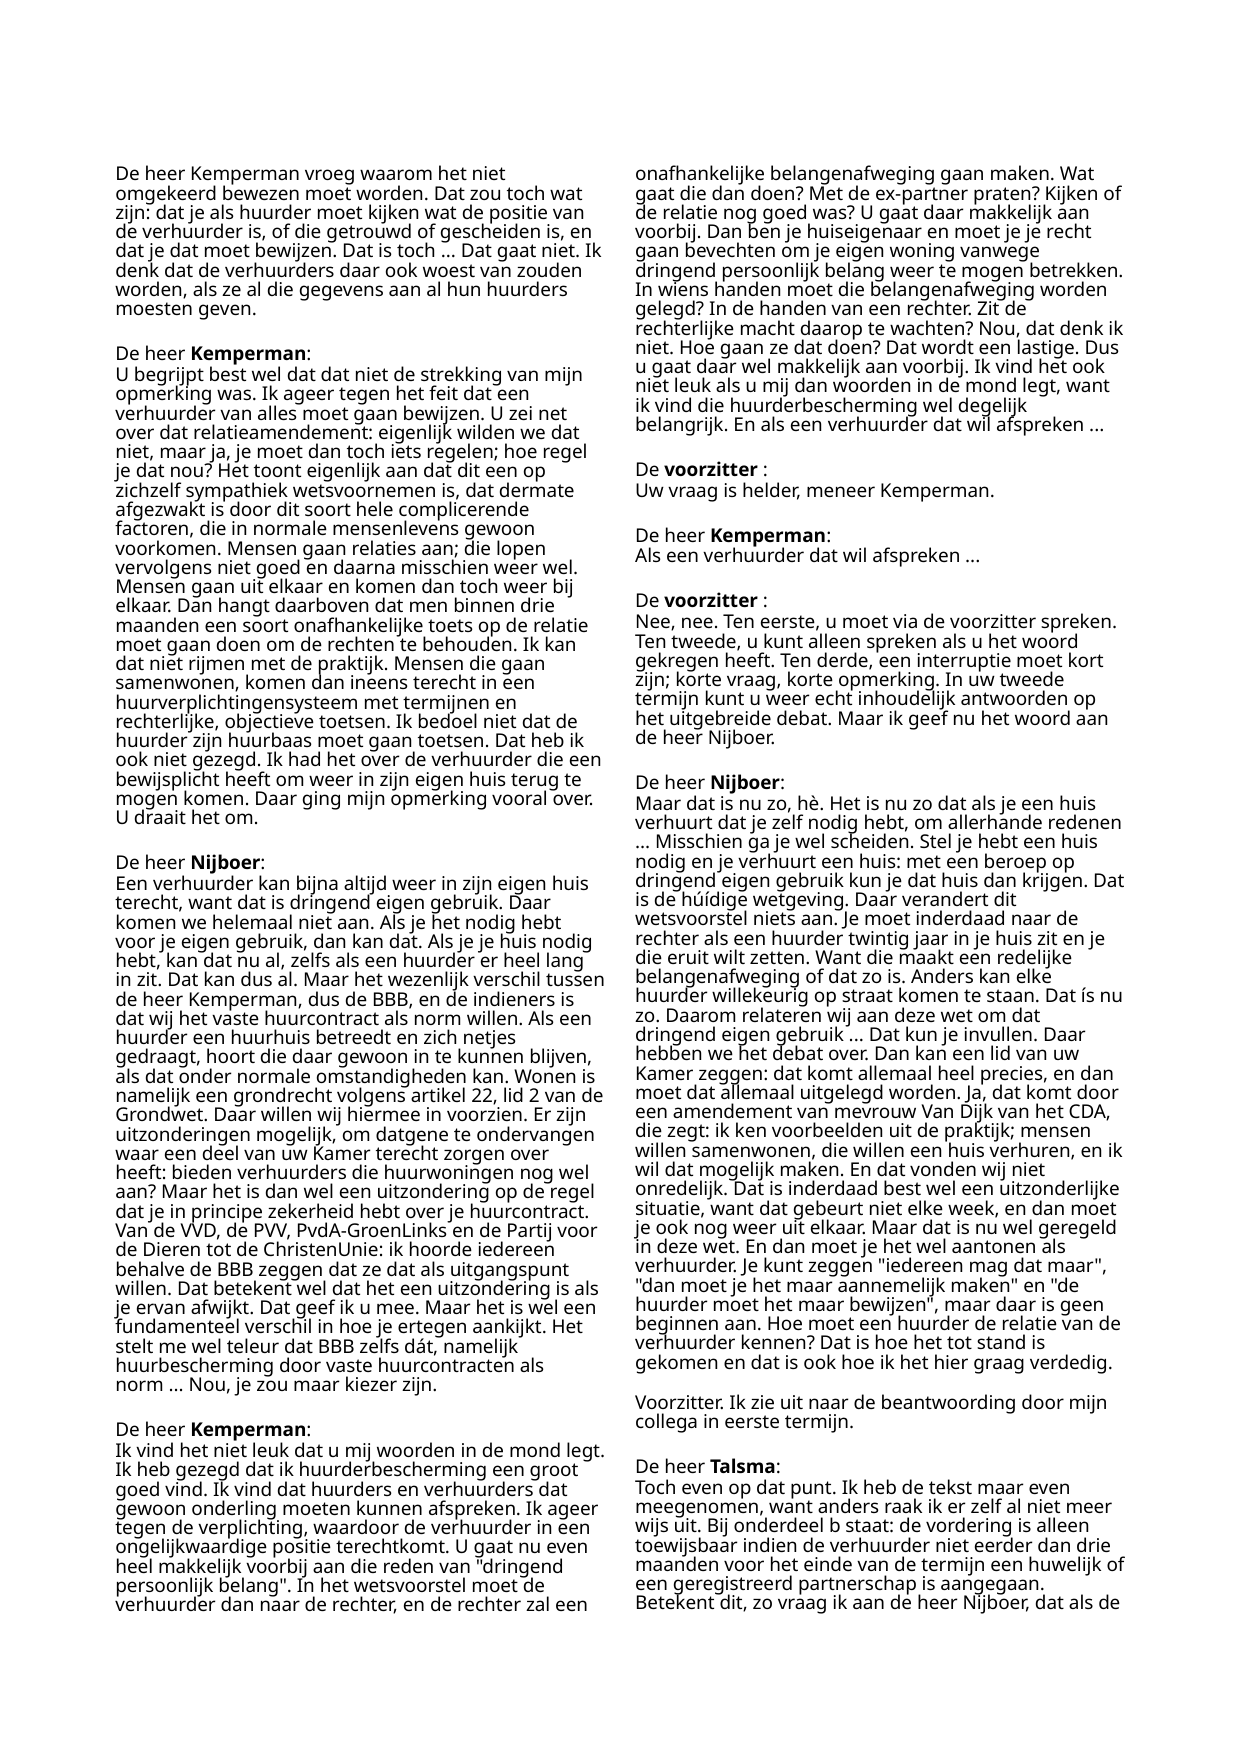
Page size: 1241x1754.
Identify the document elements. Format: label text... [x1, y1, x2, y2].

text De heer Nijboer: [635, 769, 1125, 795]
text De heer Kemperman: [635, 522, 1125, 547]
text Toch even op dat punt. Ik heb de tekst maar even meegenomen, want anders raak ik er zelf al niet meer wijs uit. Bij onderdeel b staat: de vordering is alleen toewijsbaar indien de verhuurder niet eerder dan drie maanden voor het einde van de termijn een huwelijk of een geregistreerd partnerschap is aangegaan. Betekent dit, zo vraag ik aan de heer Nijboer, dat als de [635, 1479, 1125, 1614]
text De heer Talsma: [635, 1453, 1125, 1479]
text Nee, nee. Ten eerste, u moet via de voorzitter spreken. Ten tweede, u kunt alleen spreken als u het woord gekregen heeft. Ten derde, een interruptie moet kort zijn; korte vraag, korte opmerking. In uw tweede termijn kunt u weer echt inhoudelijk antwoorden op het uitgebreide debat. Maar ik geef nu het woord aan de heer Nijboer. [635, 613, 1125, 748]
text Maar dat is nu zo, hè. Het is nu zo dat als je een huis verhuurt dat je zelf nodig hebt, om allerhande redenen ... Misschien ga je wel scheiden. Stel je hebt een huis nodig en je verhuurt een huis: met een beroep op dringend eigen gebruik kun je dat huis dan krijgen. Dat is de húídige wetgeving. Daar verandert dit wetsvoorstel niets aan. Je moet inderdaad naar de rechter als een huurder twintig jaar in je huis zit en je die eruit wilt zetten. Want die maakt een redelijke belangenafweging of dat zo is. Anders kan elke huurder willekeurig op straat komen te staan. Dat ís nu zo. Daarom relateren wij aan deze wet om dat dringend eigen gebruik ... Dat kun je invullen. Daar hebben we het debat over. Dan kan een lid van uw Kamer zeggen: dat komt allemaal heel precies, en dan moet dat allemaal uitgelegd worden. Ja, dat komt door een amendement van mevrouw Van Dijk van het CDA, die zegt: ik ken voorbeelden uit de praktijk; mensen willen samenwonen, die willen een huis verhuren, en ik wil dat mogelijk maken. En dat vonden wij niet onredelijk. Dat is inderdaad best wel een uitzonderlijke situatie, want dat gebeurt niet elke week, en dan moet je ook nog weer uit elkaar. Maar dat is nu wel geregeld in deze wet. En dan moet je het wel aantonen als verhuurder. Je kunt zeggen "iedereen mag dat maar", "dan moet je het maar aannemelijk maken" en "de huurder moet het maar bewijzen", maar daar is geen beginnen aan. Hoe moet een huurder de relatie van de verhuurder kennen? Dat is hoe het tot stand is gekomen en dat is ook hoe ik het hier graag verdedig. [635, 795, 1125, 1373]
text U begrijpt best wel dat dat niet de strekking van mijn opmerking was. Ik ageer tegen het feit dat een verhuurder van alles moet gaan bewijzen. U zei net over dat relatieamendement: eigenlijk wilden we dat niet, maar ja, je moet dan toch iets regelen; hoe regel je dat nou? Het toont eigenlijk aan dat dit een op zichzelf sympathiek wetsvoornemen is, dat dermate afgezwakt is door dit soort hele complicerende factoren, die in normale mensenlevens gewoon voorkomen. Mensen gaan relaties aan; die lopen vervolgens niet goed en daarna misschien weer wel. Mensen gaan uit elkaar en komen dan toch weer bij elkaar. Dan hangt daarboven dat men binnen drie maanden een soort onafhankelijke toets op de relatie moet gaan doen om de rechten te behouden. Ik kan dat niet rijmen met de praktijk. Mensen die gaan samenwonen, komen dan ineens terecht in een huurverplichtingensysteem met termijnen en rechterlijke, objectieve toetsen. Ik bedoel niet dat de huurder zijn huurbaas moet gaan toetsen. Dat heb ik ook niet gezegd. Ik had het over de verhuurder die een bewijsplicht heeft om weer in zijn eigen huis terug te mogen komen. Daar ging mijn opmerking vooral over. U draait het om. [115, 366, 605, 828]
text Ik vind het niet leuk dat u mij woorden in de mond legt. Ik heb gezegd dat ik huurderbescherming een groot goed vind. Ik vind dat huurders en verhuurders dat gewoon onderling moeten kunnen afspreken. Ik ageer tegen de verplichting, waardoor de verhuurder in een ongelijkwaardige positie terechtkomt. U gaat nu even heel makkelijk voorbij aan die reden van "dringend persoonlijk belang". In het wetsvoorstel moet de verhuurder dan naar de rechter, en de rechter zal een [115, 1442, 605, 1615]
text Uw vraag is helder, meneer Kemperman. [635, 482, 1125, 501]
text De heer Kemperman vroeg waarom het niet omgekeerd bewezen moet worden. Dat zou toch wat zijn: dat je als huurder moet kijken wat de positie van de verhuurder is, of die getrouwd of gescheiden is, en dat je dat moet bewijzen. Dat is toch ... Dat gaat niet. Ik denk dat de verhuurders daar ook woest van zouden worden, als ze al die gegevens aan al hun huurders moesten geven. [115, 165, 605, 319]
text Voorzitter. Ik zie uit naar de beantwoording door mijn collega in eerste termijn. [635, 1394, 1125, 1432]
text Een verhuurder kan bijna altijd weer in zijn eigen huis terecht, want dat is dringend eigen gebruik. Daar komen we helemaal niet aan. Als je het nodig hebt voor je eigen gebruik, dan kan dat. Als je je huis nodig hebt, kan dat nu al, zelfs als een huurder er heel lang in zit. Dat kan dus al. Maar het wezenlijk verschil tussen de heer Kemperman, dus de BBB, en de indieners is dat wij het vaste huurcontract als norm willen. Als een huurder een huurhuis betreedt en zich netjes gedraagt, hoort die daar gewoon in te kunnen blijven, als dat onder normale omstandigheden kan. Wonen is namelijk een grondrecht volgens artikel 22, lid 2 van de Grondwet. Daar willen wij hiermee in voorzien. Er zijn uitzonderingen mogelijk, om datgene te ondervangen waar een deel van uw Kamer terecht zorgen over heeft: bieden verhuurders die huurwoningen nog wel aan? Maar het is dan wel een uitzondering op de regel dat je in principe zekerheid hebt over je huurcontract. Van de VVD, de PVV, PvdA-GroenLinks en de Partij voor de Dieren tot de ChristenUnie: ik hoorde iedereen behalve de BBB zeggen dat ze dat als uitgangspunt willen. Dat betekent wel dat het een uitzondering is als je ervan afwijkt. Dat geef ik u mee. Maar het is wel een fundamenteel verschil in hoe je ertegen aankijkt. Het stelt me wel teleur dat BBB zelfs dát, namelijk huurbescherming door vaste huurcontracten als norm ... Nou, je zou maar kiezer zijn. [115, 875, 605, 1395]
text De heer Kemperman: [115, 1416, 605, 1442]
text De voorzitter : [635, 588, 1125, 613]
text De heer Kemperman: [115, 340, 605, 366]
text onafhankelijke belangenafweging gaan maken. Wat gaat die dan doen? Met de ex-partner praten? Kijken of de relatie nog goed was? U gaat daar makkelijk aan voorbij. Dan ben je huiseigenaar en moet je je recht gaan bevechten om je eigen woning vanwege dringend persoonlijk belang weer te mogen betrekken. In wiens handen moet die belangenafweging worden gelegd? In de handen van een rechter. Zit de rechterlijke macht daarop te wachten? Nou, dat denk ik niet. Hoe gaan ze dat doen? Dat wordt een lastige. Dus u gaat daar wel makkelijk aan voorbij. Ik vind het ook niet leuk als u mij dan woorden in de mond legt, want ik vind die huurderbescherming wel degelijk belangrijk. En als een verhuurder dat wil afspreken ... [635, 165, 1125, 435]
text De voorzitter : [635, 456, 1125, 482]
text Als een verhuurder dat wil afspreken ... [635, 547, 1125, 567]
text De heer Nijboer: [115, 849, 605, 875]
